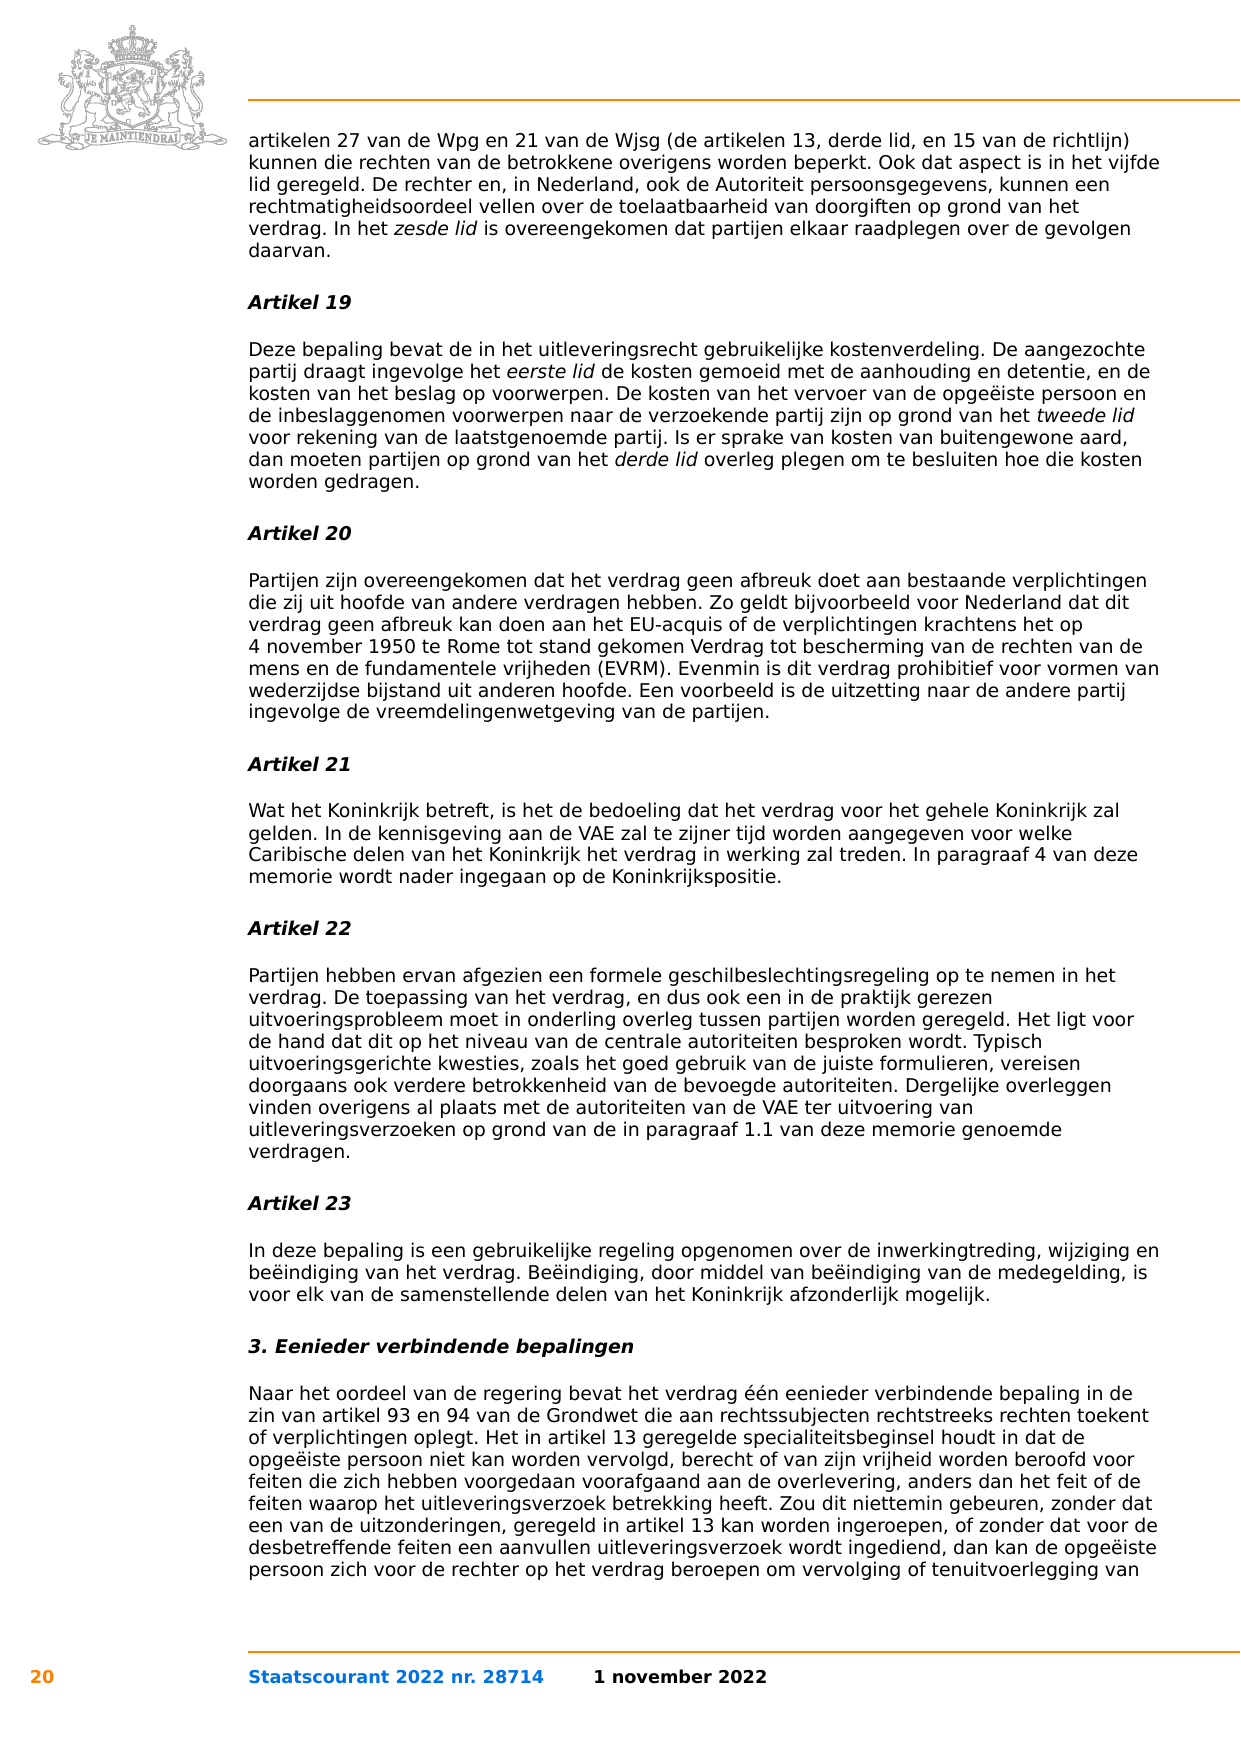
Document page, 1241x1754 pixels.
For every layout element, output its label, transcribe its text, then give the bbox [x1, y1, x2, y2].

text In deze bepaling is een gebruikelijke regeling opgenomen over de inwerkingtreding, wijziging en beëindiging van het verdrag. Beëindiging, door middel van beëindiging van de medegelding, is voor elk van de samenstellende delen van het Koninkrijk afzonderlijk mogelijk. [248, 1240, 1163, 1306]
subtitle 3. Eenieder verbindende bepalingen [248, 1336, 1163, 1358]
picture [38, 25, 227, 150]
text Partijen zijn overeengekomen dat het verdrag geen afbreuk doet aan bestaande verplichtingen die zij uit hoofde van andere verdragen hebben. Zo geldt bijvoorbeeld voor Nederland dat dit verdrag geen afbreuk kan doen aan het EU-acquis of de verplichtingen krachtens het op 4 november 1950 te Rome tot stand gekomen Verdrag tot bescherming van de rechten van de mens en de fundamentele vrijheden (EVRM). Evenmin is dit verdrag prohibitief voor vormen van wederzijdse bijstand uit anderen hoofde. Een voorbeeld is de uitzetting naar de andere partij ingevolge de vreemdelingenwetgeving van de partijen. [248, 569, 1163, 723]
subtitle Artikel 19 [248, 292, 1163, 314]
text Naar het oordeel van de regering bevat het verdrag één eenieder verbindende bepaling in de zin van artikel 93 en 94 van de Grondwet die aan rechtssubjecten rechtstreeks rechten toekent of verplichtingen oplegt. Het in artikel 13 geregelde specialiteitsbeginsel houdt in dat de opgeëiste persoon niet kan worden vervolgd, berecht of van zijn vrijheid worden beroofd voor feiten die zich hebben voorgedaan voorafgaand aan de overlevering, anders dan het feit of de feiten waarop het uitleveringsverzoek betrekking heeft. Zou dit niettemin gebeuren, zonder dat een van de uitzonderingen, geregeld in artikel 13 kan worden ingeroepen, of zonder dat voor de desbetreffende feiten een aanvullen uitleveringsverzoek wordt ingediend, dan kan de opgeëiste persoon zich voor de rechter op het verdrag beroepen om vervolging of tenuitvoerlegging van [248, 1383, 1163, 1581]
text Deze bepaling bevat de in het uitleveringsrecht gebruikelijke kostenverdeling. De aangezochte partij draagt ingevolge het eerste lid de kosten gemoeid met de aanhouding en detentie, en de kosten van het beslag op voorwerpen. De kosten van het vervoer van de opgeëiste persoon en de inbeslaggenomen voorwerpen naar de verzoekende partij zijn op grond van het tweede lid voor rekening van de laatstgenoemde partij. Is er sprake van kosten van buitengewone aard, dan moeten partijen op grond van het derde lid overleg plegen om te besluiten hoe die kosten worden gedragen. [248, 339, 1163, 493]
subtitle Artikel 20 [248, 523, 1163, 544]
subtitle Artikel 22 [248, 918, 1163, 940]
subtitle Artikel 23 [248, 1193, 1163, 1215]
text Partijen hebben ervan afgezien een formele geschilbeslechtingsregeling op te nemen in het verdrag. De toepassing van het verdrag, en dus ook een in de praktijk gerezen uitvoeringsprobleem moet in onderling overleg tussen partijen worden geregeld. Het ligt voor de hand dat dit op het niveau van de centrale autoriteiten besproken wordt. Typisch uitvoeringsgerichte kwesties, zoals het goed gebruik van de juiste formulieren, vereisen doorgaans ook verdere betrokkenheid van de bevoegde autoriteiten. Dergelijke overleggen vinden overigens al plaats met de autoriteiten van de VAE ter uitvoering van uitleveringsverzoeken op grond van de in paragraaf 1.1 van deze memorie genoemde verdragen. [248, 965, 1163, 1163]
text Wat het Koninkrijk betreft, is het de bedoeling dat het verdrag voor het gehele Koninkrijk zal gelden. In de kennisgeving aan de VAE zal te zijner tijd worden aangegeven voor welke Caribische delen van het Koninkrijk het verdrag in werking zal treden. In paragraaf 4 van deze memorie wordt nader ingegaan op de Koninkrijkspositie. [248, 800, 1163, 888]
subtitle Artikel 21 [248, 753, 1163, 775]
text artikelen 27 van de Wpg en 21 van de Wjsg (de artikelen 13, derde lid, en 15 van de richtlijn) kunnen die rechten van de betrokkene overigens worden beperkt. Ook dat aspect is in het vijfde lid geregeld. De rechter en, in Nederland, ook de Autoriteit persoonsgegevens, kunnen een rechtmatigheidsoordeel vellen over de toelaatbaarheid van doorgiften op grond van het verdrag. In het zesde lid is overeengekomen dat partijen elkaar raadplegen over de gevolgen daarvan. [248, 130, 1163, 262]
